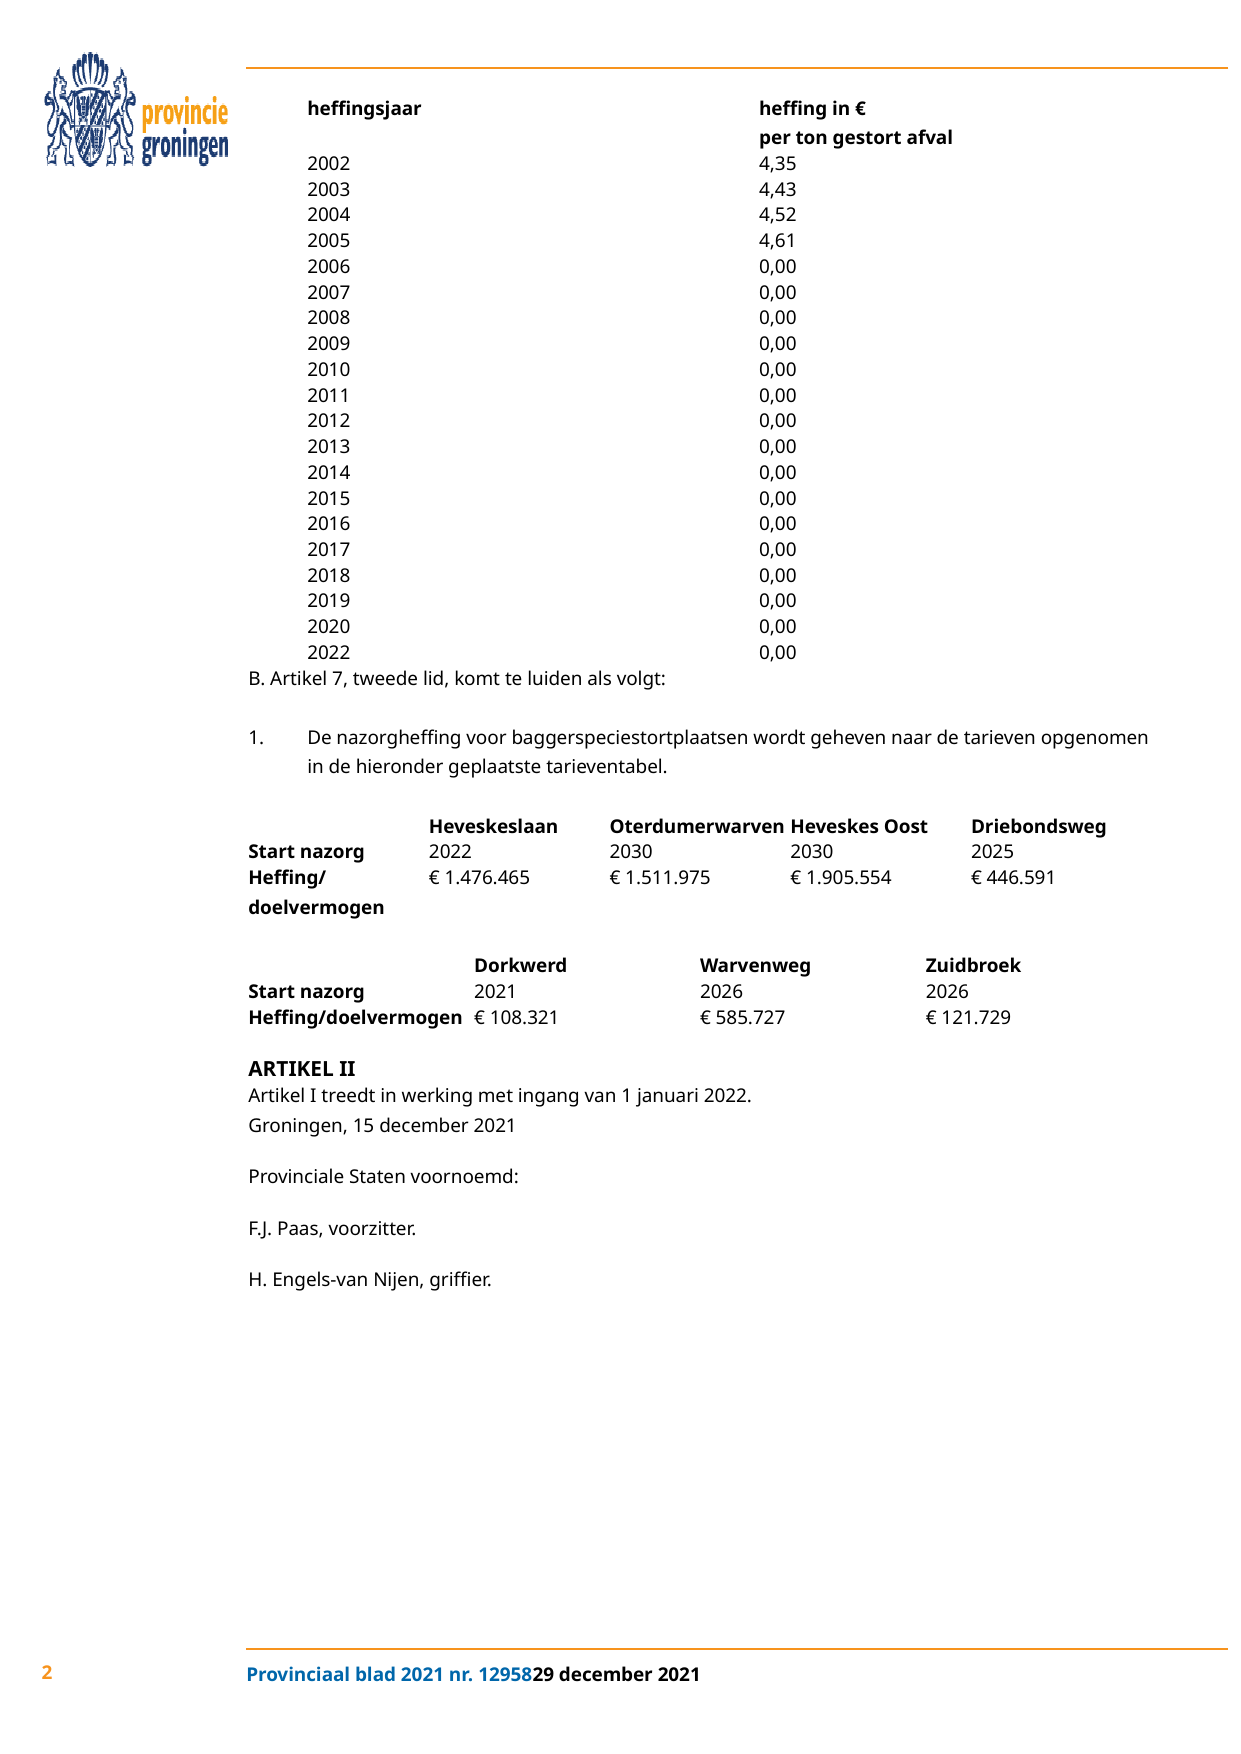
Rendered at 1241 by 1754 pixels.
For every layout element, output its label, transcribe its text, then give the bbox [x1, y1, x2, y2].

picture [41, 47, 231, 172]
table_cell 2005 [307, 228, 759, 253]
table_cell 2004 [307, 202, 759, 227]
table_cell 2011 [307, 382, 759, 407]
text F.J. Paas, voorzitter. [248, 1215, 1152, 1241]
table_header Dorkwerd [474, 953, 700, 978]
table_cell 2012 [307, 408, 759, 433]
table_cell 0,00 [759, 639, 1211, 665]
table_cell 2018 [307, 562, 759, 588]
table_cell 0,00 [759, 382, 1211, 407]
table_header Heveskes Oost [790, 813, 971, 839]
table_cell 2003 [307, 176, 759, 202]
text Artikel I treedt in werking met ingang van 1 januari 2022. [248, 1082, 1152, 1108]
table_header heffing in € per ton gestort afval [759, 95, 1211, 150]
table_cell 2019 [307, 588, 759, 613]
table_cell 2010 [307, 356, 759, 382]
table_cell € 446.591 [971, 864, 1152, 920]
table_cell 2025 [971, 839, 1152, 864]
table_cell 2006 [307, 253, 759, 279]
table_header Warvenweg [700, 953, 926, 978]
table_cell 0,00 [759, 613, 1211, 639]
table_cell 2014 [307, 459, 759, 485]
table_cell 0,00 [759, 330, 1211, 356]
table_cell 2013 [307, 433, 759, 459]
table_cell 2008 [307, 305, 759, 330]
table_cell 0,00 [759, 588, 1211, 613]
table_cell 0,00 [759, 562, 1211, 588]
table_cell 4,35 [759, 150, 1211, 176]
text Provinciale Staten voornoemd: [248, 1163, 1152, 1189]
table_header heffingsjaar [307, 95, 759, 150]
table_cell € 585.727 [700, 1004, 926, 1030]
list De nazorgheffing voor baggerspeciestortplaatsen wordt geheven naar de tarieven opgenomen in de hieronder geplaatste tarieventabel. [248, 724, 1152, 779]
table_cell 2016 [307, 510, 759, 536]
table_cell 2030 [790, 839, 971, 864]
table_header Driebondsweg [971, 813, 1152, 839]
table_cell 2017 [307, 536, 759, 562]
table_cell € 1.905.554 [790, 864, 971, 920]
table_cell 0,00 [759, 279, 1211, 304]
table_cell 0,00 [759, 510, 1211, 536]
table_cell 2002 [307, 150, 759, 176]
table_cell Heffing/doelvermogen [248, 1004, 474, 1030]
table_cell 0,00 [759, 253, 1211, 279]
table_cell 0,00 [759, 356, 1211, 382]
table_cell 0,00 [759, 459, 1211, 485]
table_cell 0,00 [759, 536, 1211, 562]
table_cell 2026 [700, 978, 926, 1004]
table_cell 2009 [307, 330, 759, 356]
table_cell 2026 [926, 978, 1152, 1004]
table_cell Heffing/doelvermogen [248, 864, 429, 920]
table_cell 2007 [307, 279, 759, 304]
table_header Zuidbroek [926, 953, 1152, 978]
table_header [248, 953, 474, 978]
table_cell 0,00 [759, 485, 1211, 510]
table_cell 2030 [609, 839, 790, 864]
table_cell 4,61 [759, 228, 1211, 253]
text B. Artikel 7, tweede lid, komt te luiden als volgt: [248, 665, 1152, 691]
text H. Engels-van Nijen, griffier. [248, 1266, 1152, 1292]
table_cell € 1.476.465 [429, 864, 609, 920]
table_header Heveskeslaan [429, 813, 609, 839]
table_cell 4,52 [759, 202, 1211, 227]
table_cell € 121.729 [926, 1004, 1152, 1030]
table_header [248, 813, 429, 839]
table_cell 2020 [307, 613, 759, 639]
table_cell Start nazorg [248, 839, 429, 864]
table_cell 0,00 [759, 433, 1211, 459]
table_cell € 108.321 [474, 1004, 700, 1030]
table_cell Start nazorg [248, 978, 474, 1004]
table_cell 0,00 [759, 305, 1211, 330]
text Groningen, 15 december 2021 [248, 1112, 1152, 1138]
text ARTIKEL II [248, 1054, 1152, 1082]
table_cell 2021 [474, 978, 700, 1004]
table_cell 2022 [307, 639, 759, 665]
table_cell 2022 [429, 839, 609, 864]
table_cell 4,43 [759, 176, 1211, 202]
table_cell 2015 [307, 485, 759, 510]
table_cell 0,00 [759, 408, 1211, 433]
table_header Oterdumerwarven [609, 813, 790, 839]
table_cell € 1.511.975 [609, 864, 790, 920]
